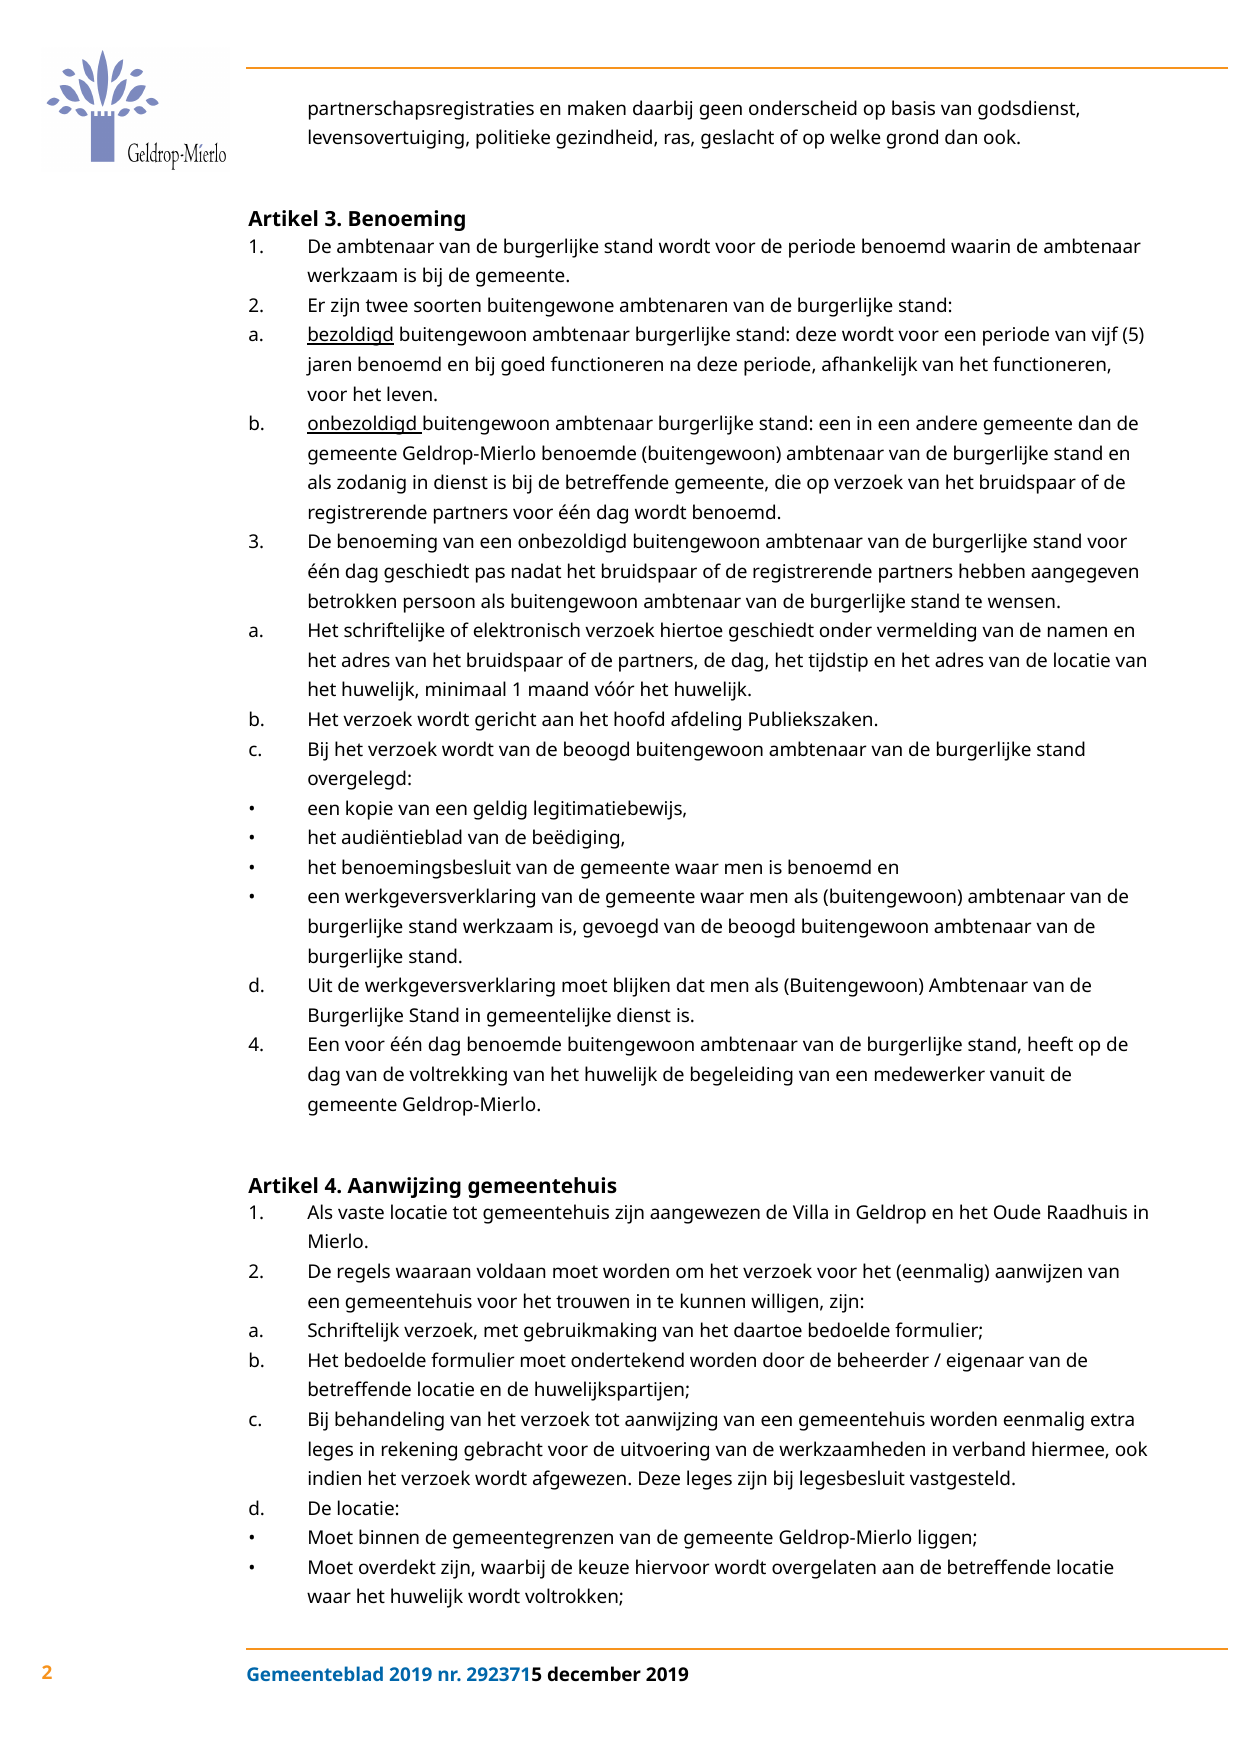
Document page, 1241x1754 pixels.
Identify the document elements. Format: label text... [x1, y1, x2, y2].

list Als vaste locatie tot gemeentehuis zijn aangewezen de Villa in Geldrop en het Oude Raadhuis in Mierlo. [248, 1199, 1152, 1254]
text Artikel 4. Aanwijzing gemeentehuis [248, 1171, 1152, 1199]
list een werkgeversverklaring van de gemeente waar men als (buitengewoon) ambtenaar van de burgerlijke stand werkzaam is, gevoegd van de beoogd buitengewoon ambtenaar van de burgerlijke stand. [248, 884, 1152, 968]
list Schriftelijk verzoek, met gebruikmaking van het daartoe bedoelde formulier; [248, 1317, 1152, 1343]
list Bij behandeling van het verzoek tot aanwijzing van een gemeentehuis worden eenmalig extra leges in rekening gebracht voor de uitvoering van de werkzaamheden in verband hiermee, ook indien het verzoek wordt afgewezen. Deze leges zijn bij legesbesluit vastgesteld. [248, 1406, 1152, 1491]
text Artikel 3. Benoeming [248, 204, 1152, 233]
list partnerschapsregistraties en maken daarbij geen onderscheid op basis van godsdienst, levensovertuiging, politieke gezindheid, ras, geslacht of op welke grond dan ook. [248, 95, 1152, 150]
list bezoldigd buitengewoon ambtenaar burgerlijke stand: deze wordt voor een periode van vijf (5) jaren benoemd en bij goed functioneren na deze periode, afhankelijk van het functioneren, voor het leven. [248, 322, 1152, 406]
list Uit de werkgeversverklaring moet blijken dat men als (Buitengewoon) Ambtenaar van de Burgerlijke Stand in gemeentelijke dienst is. [248, 972, 1152, 1028]
list De locatie: [248, 1495, 1152, 1521]
list Het schriftelijke of elektronisch verzoek hiertoe geschiedt onder vermelding van de namen en het adres van het bruidspaar of de partners, de dag, het tijdstip en het adres van de locatie van het huwelijk, minimaal 1 maand vóór het huwelijk. [248, 617, 1152, 702]
list Moet binnen de gemeentegrenzen van de gemeente Geldrop-Mierlo liggen; [248, 1524, 1152, 1550]
list Moet overdekt zijn, waarbij de keuze hiervoor wordt overgelaten aan de betreffende locatie waar het huwelijk wordt voltrokken; [248, 1554, 1152, 1609]
list Het verzoek wordt gericht aan het hoofd afdeling Publiekszaken. [248, 706, 1152, 732]
list het benoemingsbesluit van de gemeente waar men is benoemd en [248, 854, 1152, 880]
list Bij het verzoek wordt van de beoogd buitengewoon ambtenaar van de burgerlijke stand overgelegd: [248, 736, 1152, 791]
list De ambtenaar van de burgerlijke stand wordt voor de periode benoemd waarin de ambtenaar werkzaam is bij de gemeente. [248, 233, 1152, 288]
picture [41, 47, 231, 172]
list Er zijn twee soorten buitengewone ambtenaren van de burgerlijke stand: [248, 292, 1152, 318]
list Een voor één dag benoemde buitengewoon ambtenaar van de burgerlijke stand, heeft op de dag van de voltrekking van het huwelijk de begeleiding van een medewerker vanuit de gemeente Geldrop-Mierlo. [248, 1032, 1152, 1116]
list De regels waaraan voldaan moet worden om het verzoek voor het (eenmalig) aanwijzen van een gemeentehuis voor het trouwen in te kunnen willigen, zijn: [248, 1258, 1152, 1314]
list Het bedoelde formulier moet ondertekend worden door de beheerder / eigenaar van de betreffende locatie en de huwelijkspartijen; [248, 1347, 1152, 1402]
list het audiëntieblad van de beëdiging, [248, 824, 1152, 850]
list een kopie van een geldig legitimatiebewijs, [248, 795, 1152, 821]
list onbezoldigd buitengewoon ambtenaar burgerlijke stand: een in een andere gemeente dan de gemeente Geldrop-Mierlo benoemde (buitengewoon) ambtenaar van de burgerlijke stand en als zodanig in dienst is bij de betreffende gemeente, die op verzoek van het bruidspaar of de registrerende partners voor één dag wordt benoemd. [248, 410, 1152, 525]
list De benoeming van een onbezoldigd buitengewoon ambtenaar van de burgerlijke stand voor één dag geschiedt pas nadat het bruidspaar of de registrerende partners hebben aangegeven betrokken persoon als buitengewoon ambtenaar van de burgerlijke stand te wensen. [248, 529, 1152, 613]
